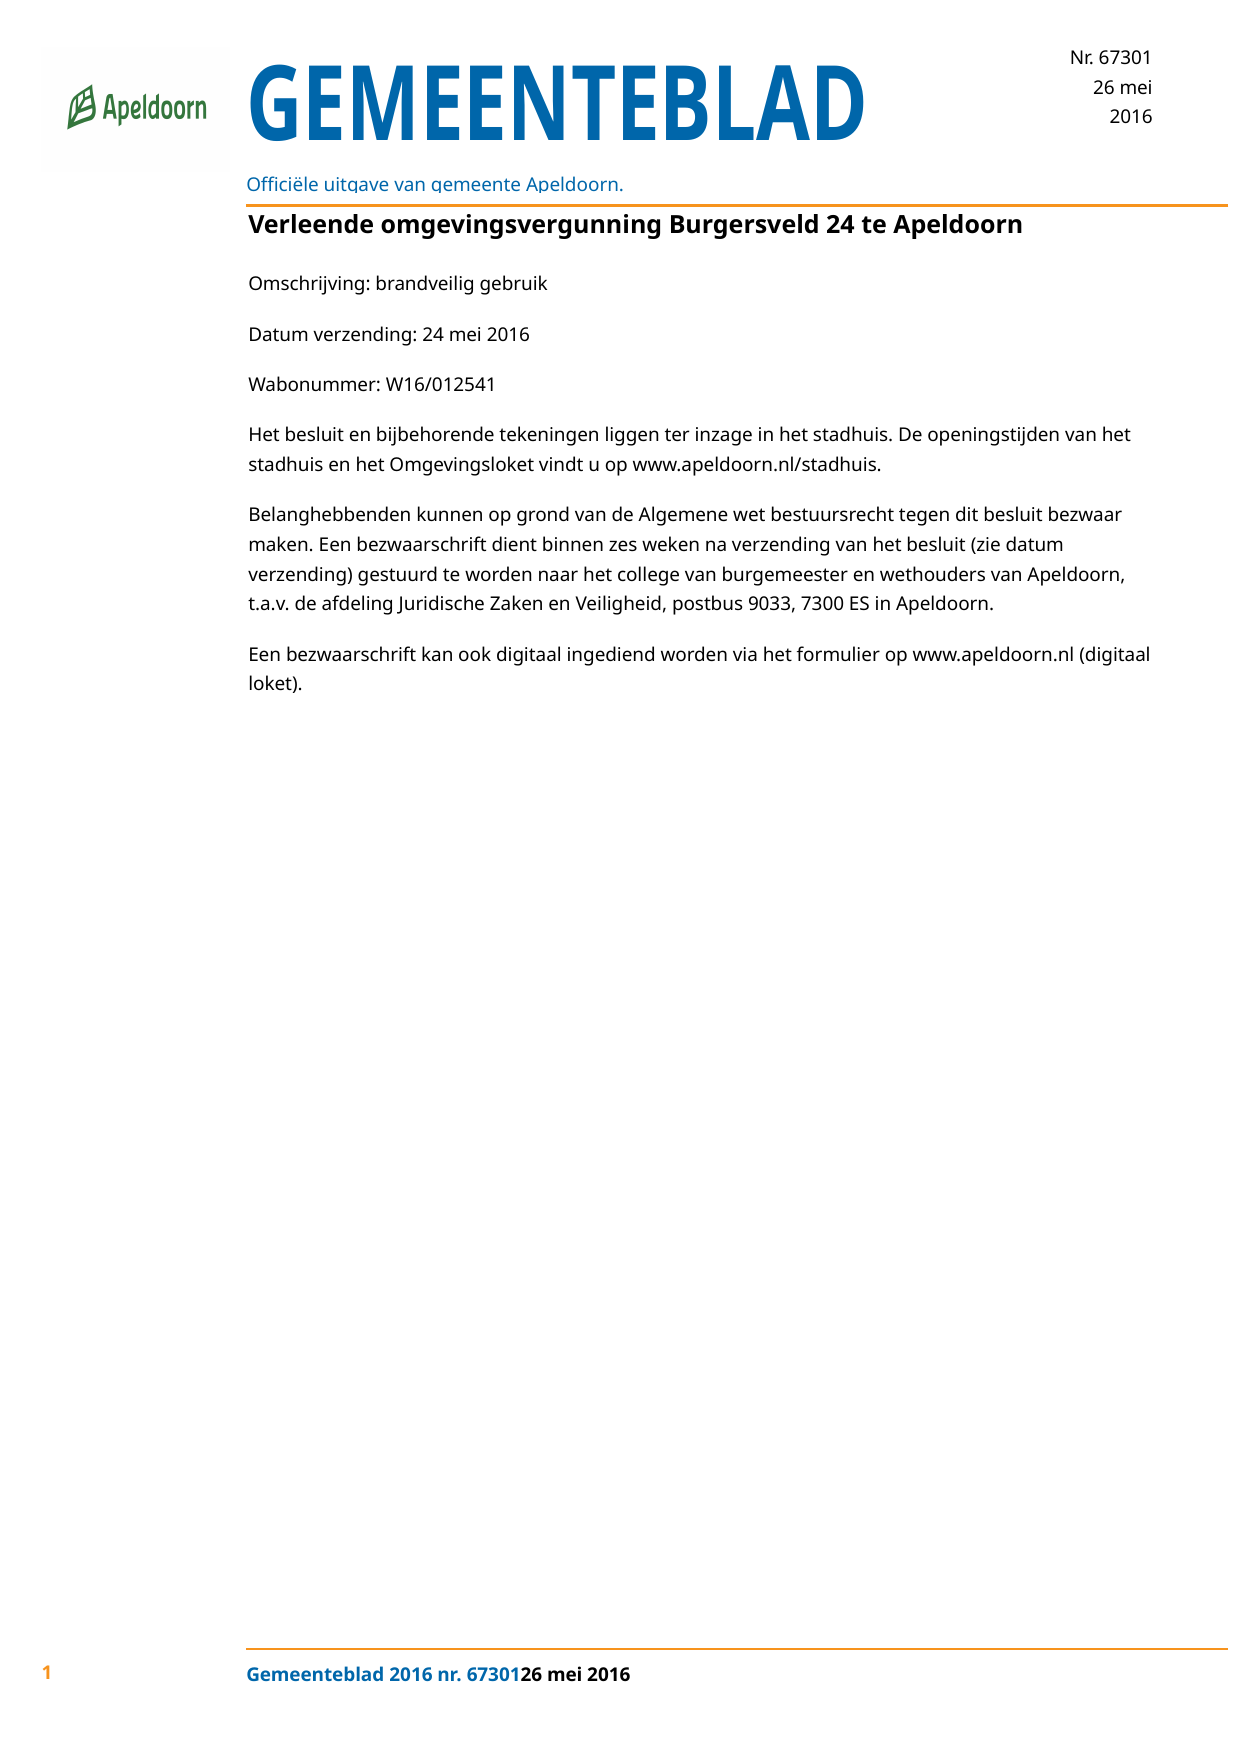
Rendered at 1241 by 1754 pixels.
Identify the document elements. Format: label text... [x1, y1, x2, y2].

text Een bezwaarschrift kan ook digitaal ingediend worden via het formulier op www.apeldoorn.nl (digitaal loket). [248, 641, 1152, 696]
picture [41, 47, 231, 172]
text Omschrijving: brandveilig gebruik [248, 270, 1152, 296]
text Datum verzending: 24 mei 2016 [248, 321, 1152, 346]
text Wabonummer: W16/012541 [248, 371, 1152, 397]
text Het besluit en bijbehorende tekeningen liggen ter inzage in het stadhuis. De openingstijden van het stadhuis en het Omgevingsloket vindt u op www.apeldoorn.nl/stadhuis. [248, 422, 1152, 477]
text Verleende omgevingsvergunning Burgersveld 24 te Apeldoorn [248, 207, 1152, 241]
text Belanghebbenden kunnen op grond van de Algemene wet bestuursrecht tegen dit besluit bezwaar maken. Een bezwaarschrift dient binnen zes weken na verzending van het besluit (zie datum verzending) gestuurd te worden naar het college van burgemeester en wethouders van Apeldoorn, t.a.v. de afdeling Juridische Zaken en Veiligheid, postbus 9033, 7300 ES in Apeldoorn. [248, 502, 1152, 616]
